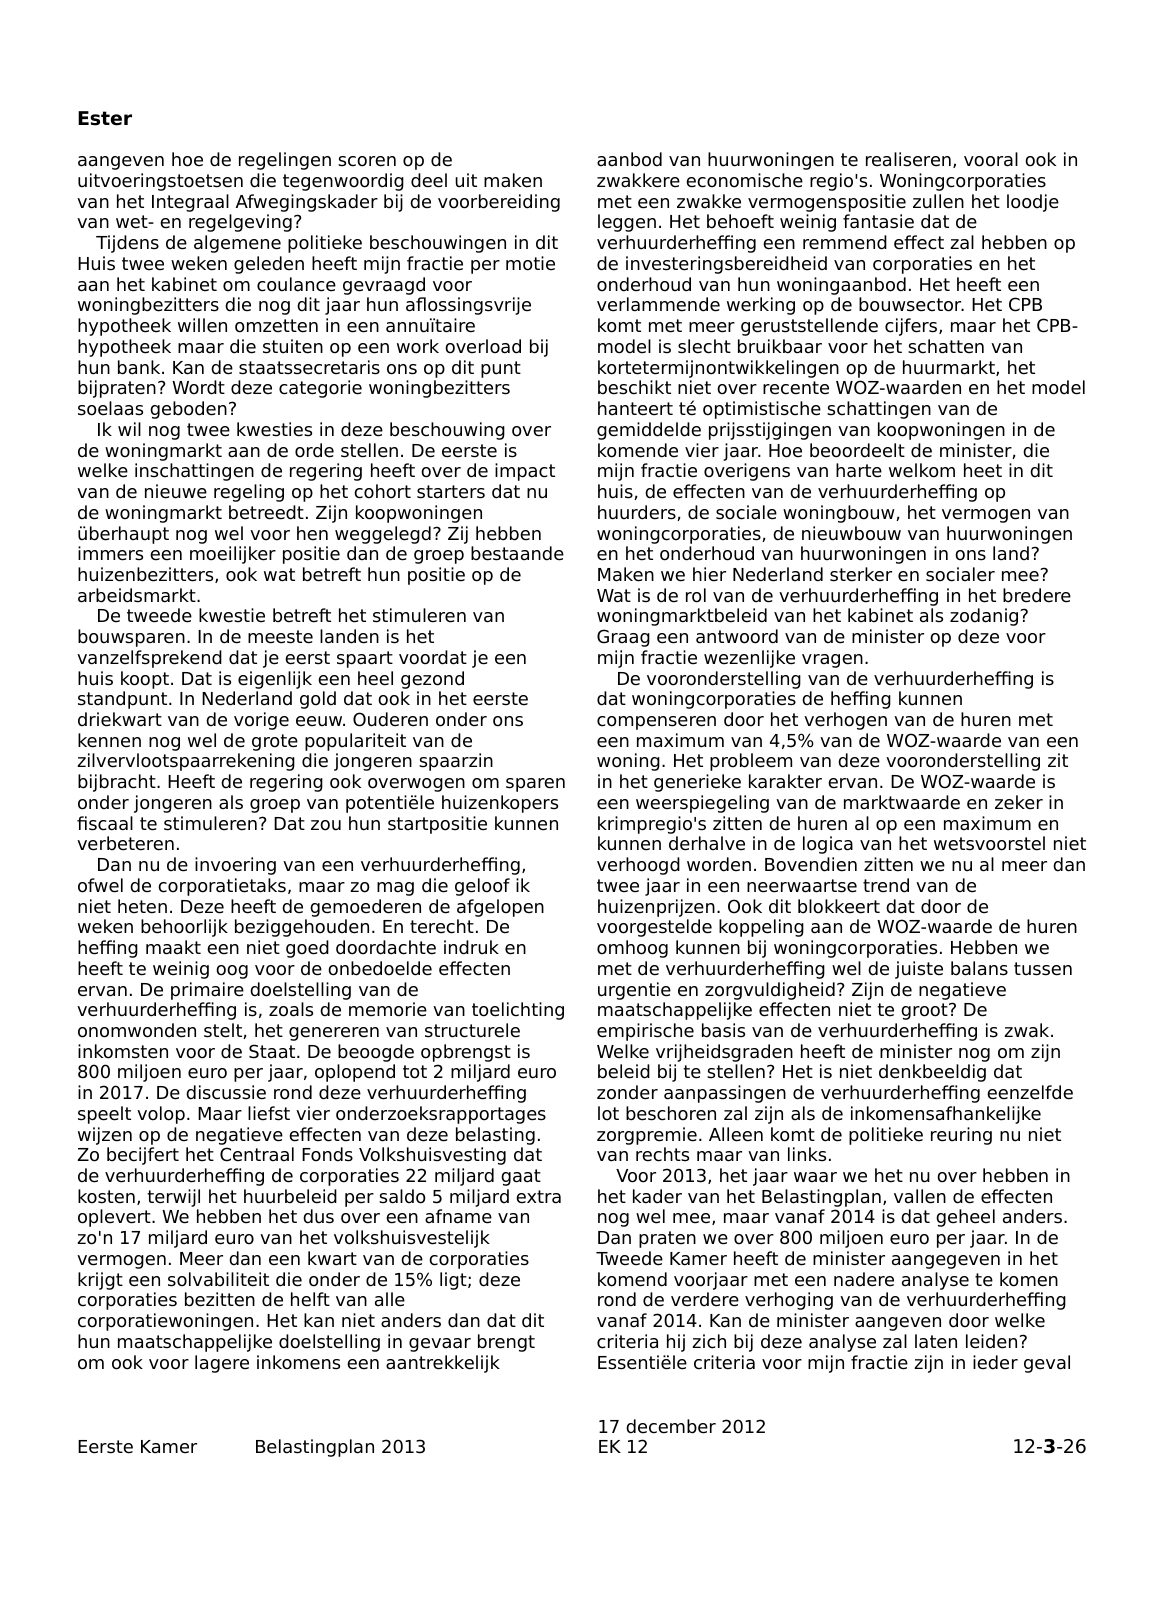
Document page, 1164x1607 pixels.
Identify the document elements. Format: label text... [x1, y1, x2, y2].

text aangeven hoe de regelingen scoren op de uitvoeringstoetsen die tegenwoordig deel uit maken van het Integraal Afwegingskader bij de voorbereiding van wet- en regelgeving? [77, 150, 567, 233]
text Voor 2013, het jaar waar we het nu over hebben in het kader van het Belastingplan, vallen de effecten nog wel mee, maar vanaf 2014 is dat geheel anders. Dan praten we over 800 miljoen euro per jaar. In de Tweede Kamer heeft de minister aangegeven in het komend voorjaar met een nadere analyse te komen rond de verdere verhoging van de verhuurderheffing vanaf 2014. Kan de minister aangeven door welke criteria hij zich bij deze analyse zal laten leiden? Essentiële criteria voor mijn fractie zijn in ieder geval [596, 1166, 1087, 1373]
text De tweede kwestie betreft het stimuleren van bouwsparen. In de meeste landen is het vanzelfsprekend dat je eerst spaart voordat je een huis koopt. Dat is eigenlijk een heel gezond standpunt. In Nederland gold dat ook in het eerste driekwart van de vorige eeuw. Ouderen onder ons kennen nog wel de grote populariteit van de zilvervlootspaarrekening die jongeren spaarzin bijbracht. Heeft de regering ook overwogen om sparen onder jongeren als groep van potentiële huizenkopers fiscaal te stimuleren? Dat zou hun startpositie kunnen verbeteren. [77, 606, 567, 855]
text Dan nu de invoering van een verhuurderheffing, ofwel de corporatietaks, maar zo mag die geloof ik niet heten. Deze heeft de gemoederen de afgelopen weken behoorlijk beziggehouden. En terecht. De heffing maakt een niet goed doordachte indruk en heeft te weinig oog voor de onbedoelde effecten ervan. De primaire doelstelling van de verhuurderheffing is, zoals de memorie van toelichting onomwonden stelt, het genereren van structurele inkomsten voor de Staat. De beoogde opbrengst is 800 miljoen euro per jaar, oplopend tot 2 miljard euro in 2017. De discussie rond deze verhuurderheffing speelt volop. Maar liefst vier onderzoeksrapportages wijzen op de negatieve effecten van deze belasting. Zo becijfert het Centraal Fonds Volkshuisvesting dat de verhuurderheffing de corporaties 22 miljard gaat kosten, terwijl het huurbeleid per saldo 5 miljard extra oplevert. We hebben het dus over een afname van zo'n 17 miljard euro van het volkshuisvestelijk vermogen. Meer dan een kwart van de corporaties krijgt een solvabiliteit die onder de 15% ligt; deze corporaties bezitten de helft van alle corporatiewoningen. Het kan niet anders dan dat dit hun maatschappelijke doelstelling in gevaar brengt om ook voor lagere inkomens een aantrekkelijk [77, 855, 567, 1373]
text Ik wil nog twee kwesties in deze beschouwing over de woningmarkt aan de orde stellen. De eerste is welke inschattingen de regering heeft over de impact van de nieuwe regeling op het cohort starters dat nu de woningmarkt betreedt. Zijn koopwoningen überhaupt nog wel voor hen weggelegd? Zij hebben immers een moeilijker positie dan de groep bestaande huizenbezitters, ook wat betreft hun positie op de arbeidsmarkt. [77, 420, 567, 606]
text aanbod van huurwoningen te realiseren, vooral ook in zwakkere economische regio's. Woningcorporaties met een zwakke vermogenspositie zullen het loodje leggen. Het behoeft weinig fantasie dat de verhuurderheffing een remmend effect zal hebben op de investeringsbereidheid van corporaties en het onderhoud van hun woningaanbod. Het heeft een verlammende werking op de bouwsector. Het CPB komt met meer geruststellende cijfers, maar het CPB-model is slecht bruikbaar voor het schatten van kortetermijnontwikkelingen op de huurmarkt, het beschikt niet over recente WOZ-waarden en het model hanteert té optimistische schattingen van de gemiddelde prijsstijgingen van koopwoningen in de komende vier jaar. Hoe beoordeelt de minister, die mijn fractie overigens van harte welkom heet in dit huis, de effecten van de verhuurderheffing op huurders, de sociale woningbouw, het vermogen van woningcorporaties, de nieuwbouw van huurwoningen en het onderhoud van huurwoningen in ons land? Maken we hier Nederland sterker en socialer mee? Wat is de rol van de verhuurderheffing in het bredere woningmarktbeleid van het kabinet als zodanig? Graag een antwoord van de minister op deze voor mijn fractie wezenlijke vragen. [596, 150, 1087, 668]
text De vooronderstelling van de verhuurderheffing is dat woningcorporaties de heffing kunnen compenseren door het verhogen van de huren met een maximum van 4,5% van de WOZ-waarde van een woning. Het probleem van deze vooronderstelling zit in het generieke karakter ervan. De WOZ-waarde is een weerspiegeling van de marktwaarde en zeker in krimpregio's zitten de huren al op een maximum en kunnen derhalve in de logica van het wetsvoorstel niet verhoogd worden. Bovendien zitten we nu al meer dan twee jaar in een neerwaartse trend van de huizenprijzen. Ook dit blokkeert dat door de voorgestelde koppeling aan de WOZ-waarde de huren omhoog kunnen bij woningcorporaties. Hebben we met de verhuurderheffing wel de juiste balans tussen urgentie en zorgvuldigheid? Zijn de negatieve maatschappelijke effecten niet te groot? De empirische basis van de verhuurderheffing is zwak. Welke vrijheidsgraden heeft de minister nog om zijn beleid bij te stellen? Het is niet denkbeeldig dat zonder aanpassingen de verhuurderheffing eenzelfde lot beschoren zal zijn als de inkomensafhankelijke zorgpremie. Alleen komt de politieke reuring nu niet van rechts maar van links. [596, 668, 1087, 1166]
text Tijdens de algemene politieke beschouwingen in dit Huis twee weken geleden heeft mijn fractie per motie aan het kabinet om coulance gevraagd voor woningbezitters die nog dit jaar hun aflossingsvrije hypotheek willen omzetten in een annuïtaire hypotheek maar die stuiten op een work overload bij hun bank. Kan de staatssecretaris ons op dit punt bijpraten? Wordt deze categorie woningbezitters soelaas geboden? [77, 233, 567, 420]
